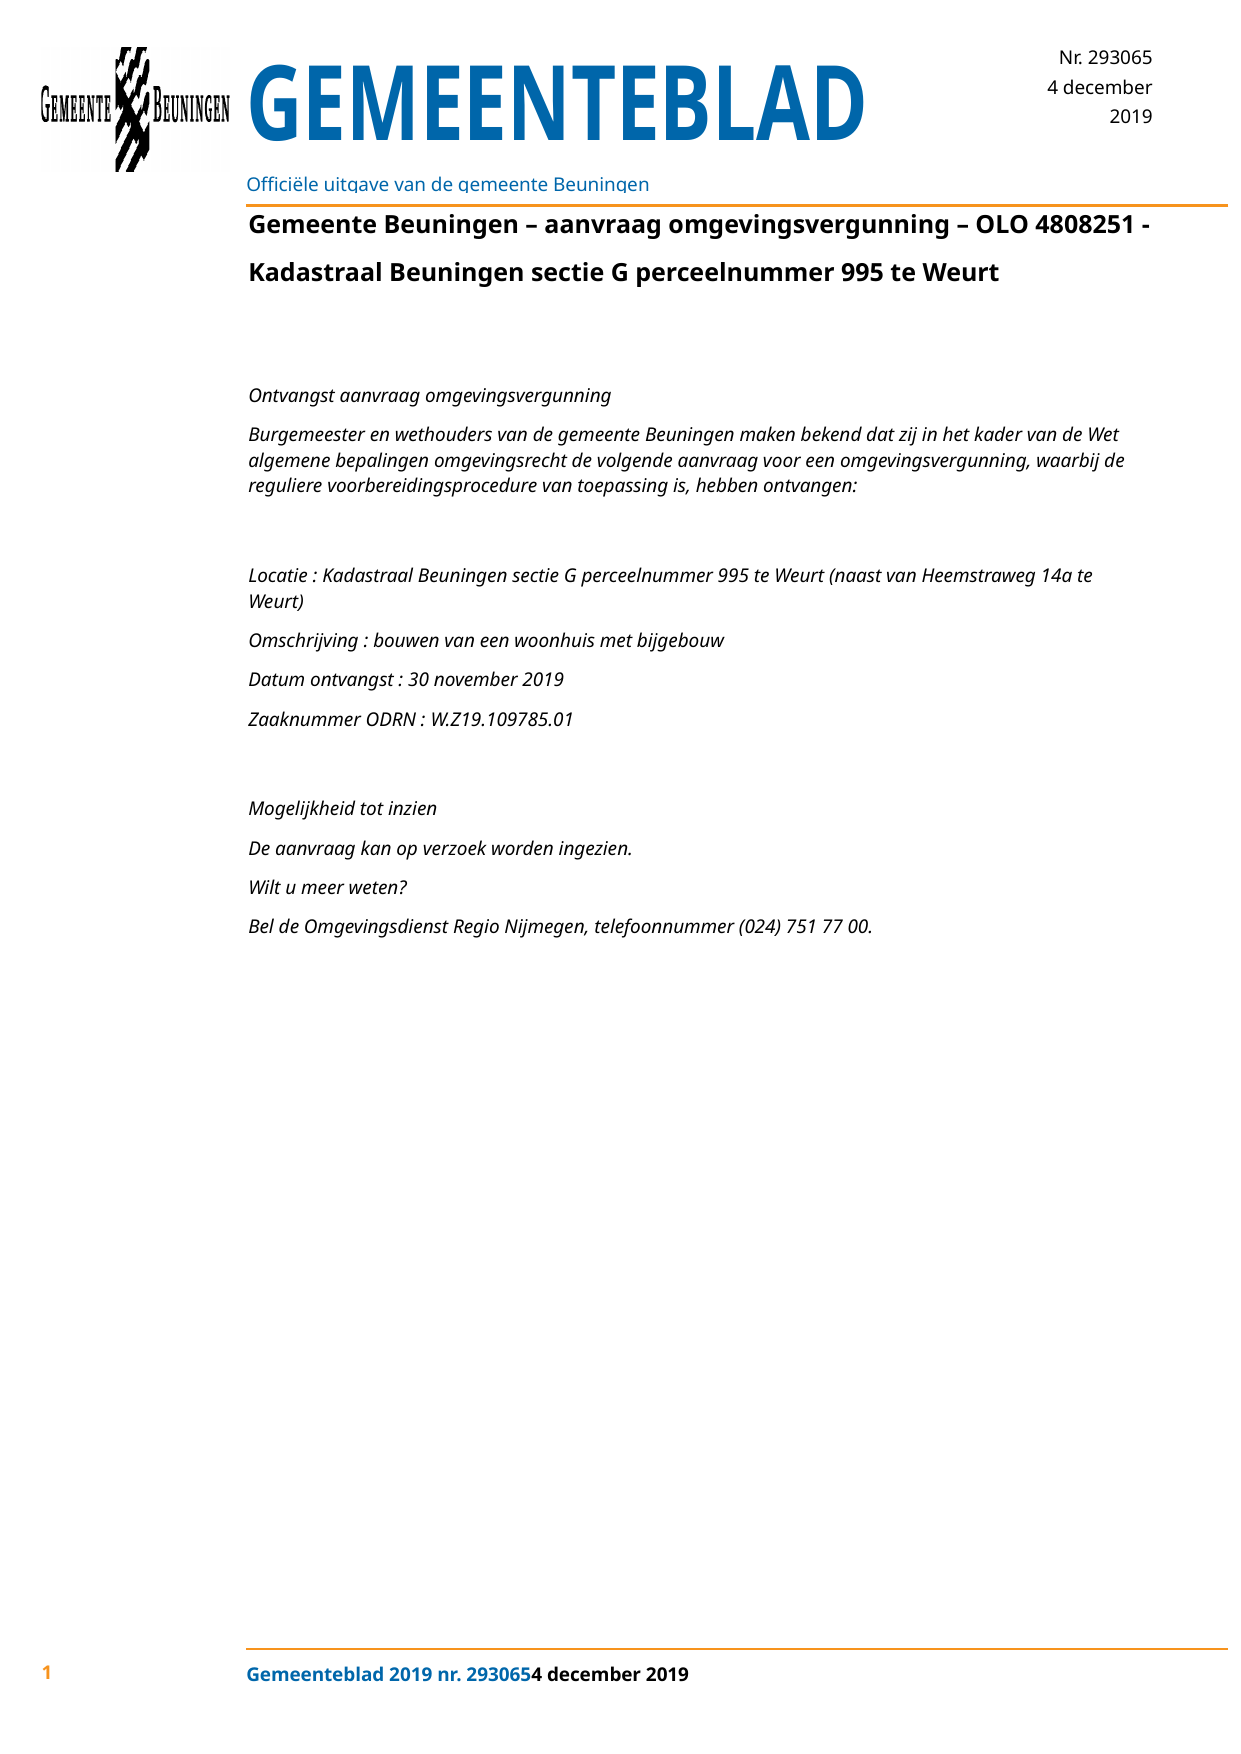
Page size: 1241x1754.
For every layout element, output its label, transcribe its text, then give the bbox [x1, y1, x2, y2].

text Ontvangst aanvraag omgevingsvergunning [248, 382, 1152, 408]
text Burgemeester en wethouders van de gemeente Beuningen maken bekend dat zij in het kader van de Wet algemene bepalingen omgevingsrecht de volgende aanvraag voor een omgevingsvergunning, waarbij de reguliere voorbereidingsprocedure van toepassing is, hebben ontvangen: [248, 421, 1152, 498]
picture [41, 47, 231, 172]
text Bel de Omgevingsdienst Regio Nijmegen, telefoonnummer (024) 751 77 00. [248, 913, 1152, 939]
text De aanvraag kan op verzoek worden ingezien. [248, 835, 1152, 861]
text Locatie : Kadastraal Beuningen sectie G perceelnummer 995 te Weurt (naast van Heemstraweg 14a te Weurt) [248, 562, 1152, 614]
text Omschrijving : bouwen van een woonhuis met bijgebouw [248, 627, 1152, 653]
text Gemeente Beuningen – aanvraag omgevingsvergunning – OLO 4808251 - Kadastraal Beuningen sectie G perceelnummer 995 te Weurt [248, 207, 1152, 288]
text Datum ontvangst : 30 november 2019 [248, 667, 1152, 692]
text Wilt u meer weten? [248, 874, 1152, 900]
text Zaaknummer ODRN : W.Z19.109785.01 [248, 706, 1152, 732]
text Mogelijkheid tot inzien [248, 796, 1152, 821]
